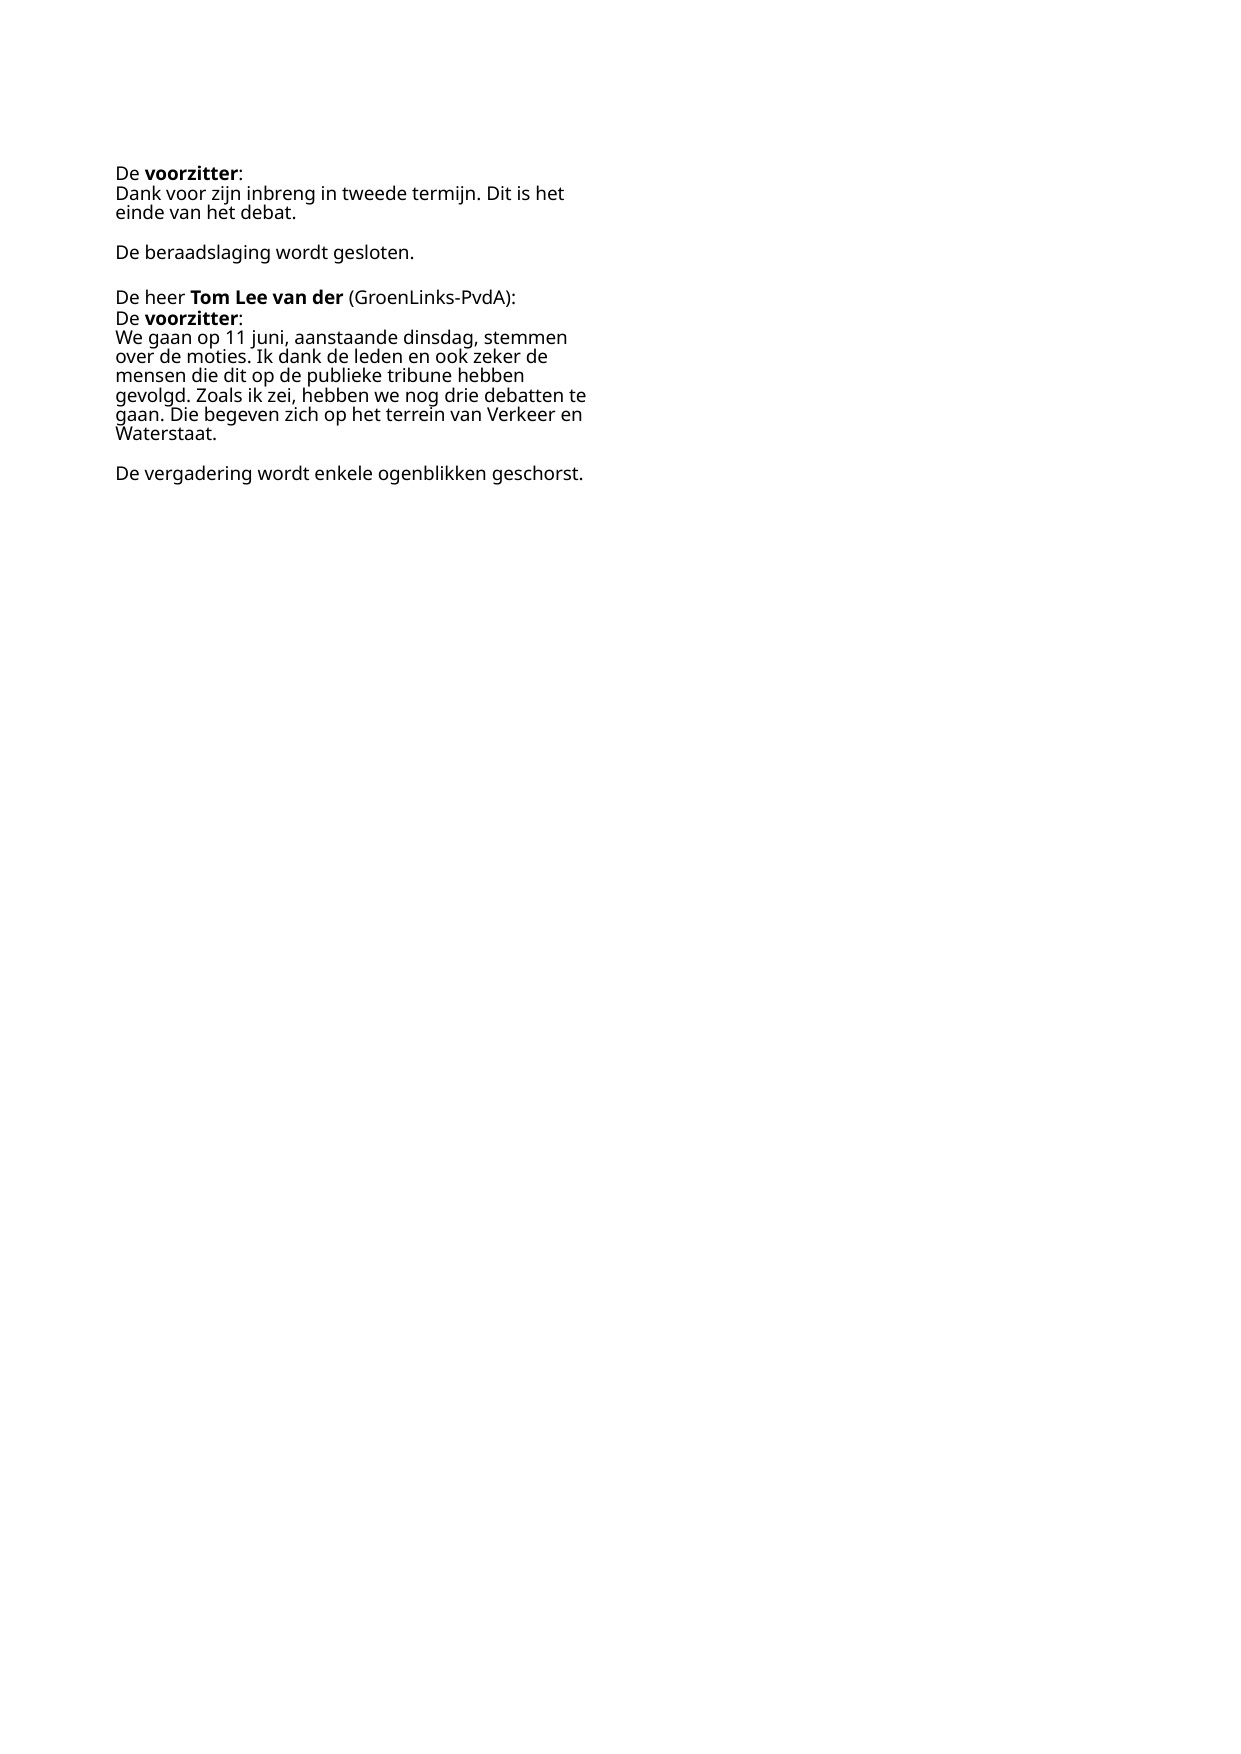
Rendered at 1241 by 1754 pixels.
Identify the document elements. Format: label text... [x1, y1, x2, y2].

text De voorzitter: [115, 165, 605, 184]
text De vergadering wordt enkele ogenblikken geschorst. [115, 465, 605, 485]
text De heer Tom Lee van der (GroenLinks-PvdA): [115, 284, 605, 310]
text De beraadslaging wordt gesloten. [115, 244, 605, 263]
text De voorzitter: [115, 310, 605, 329]
text We gaan op 11 juni, aanstaande dinsdag, stemmen over de moties. Ik dank de leden en ook zeker de mensen die dit op de publieke tribune hebben gevolgd. Zoals ik zei, hebben we nog drie debatten te gaan. Die begeven zich op het terrein van Verkeer en Waterstaat. [115, 329, 605, 444]
text Dank voor zijn inbreng in tweede termijn. Dit is het einde van het debat. [115, 184, 605, 223]
